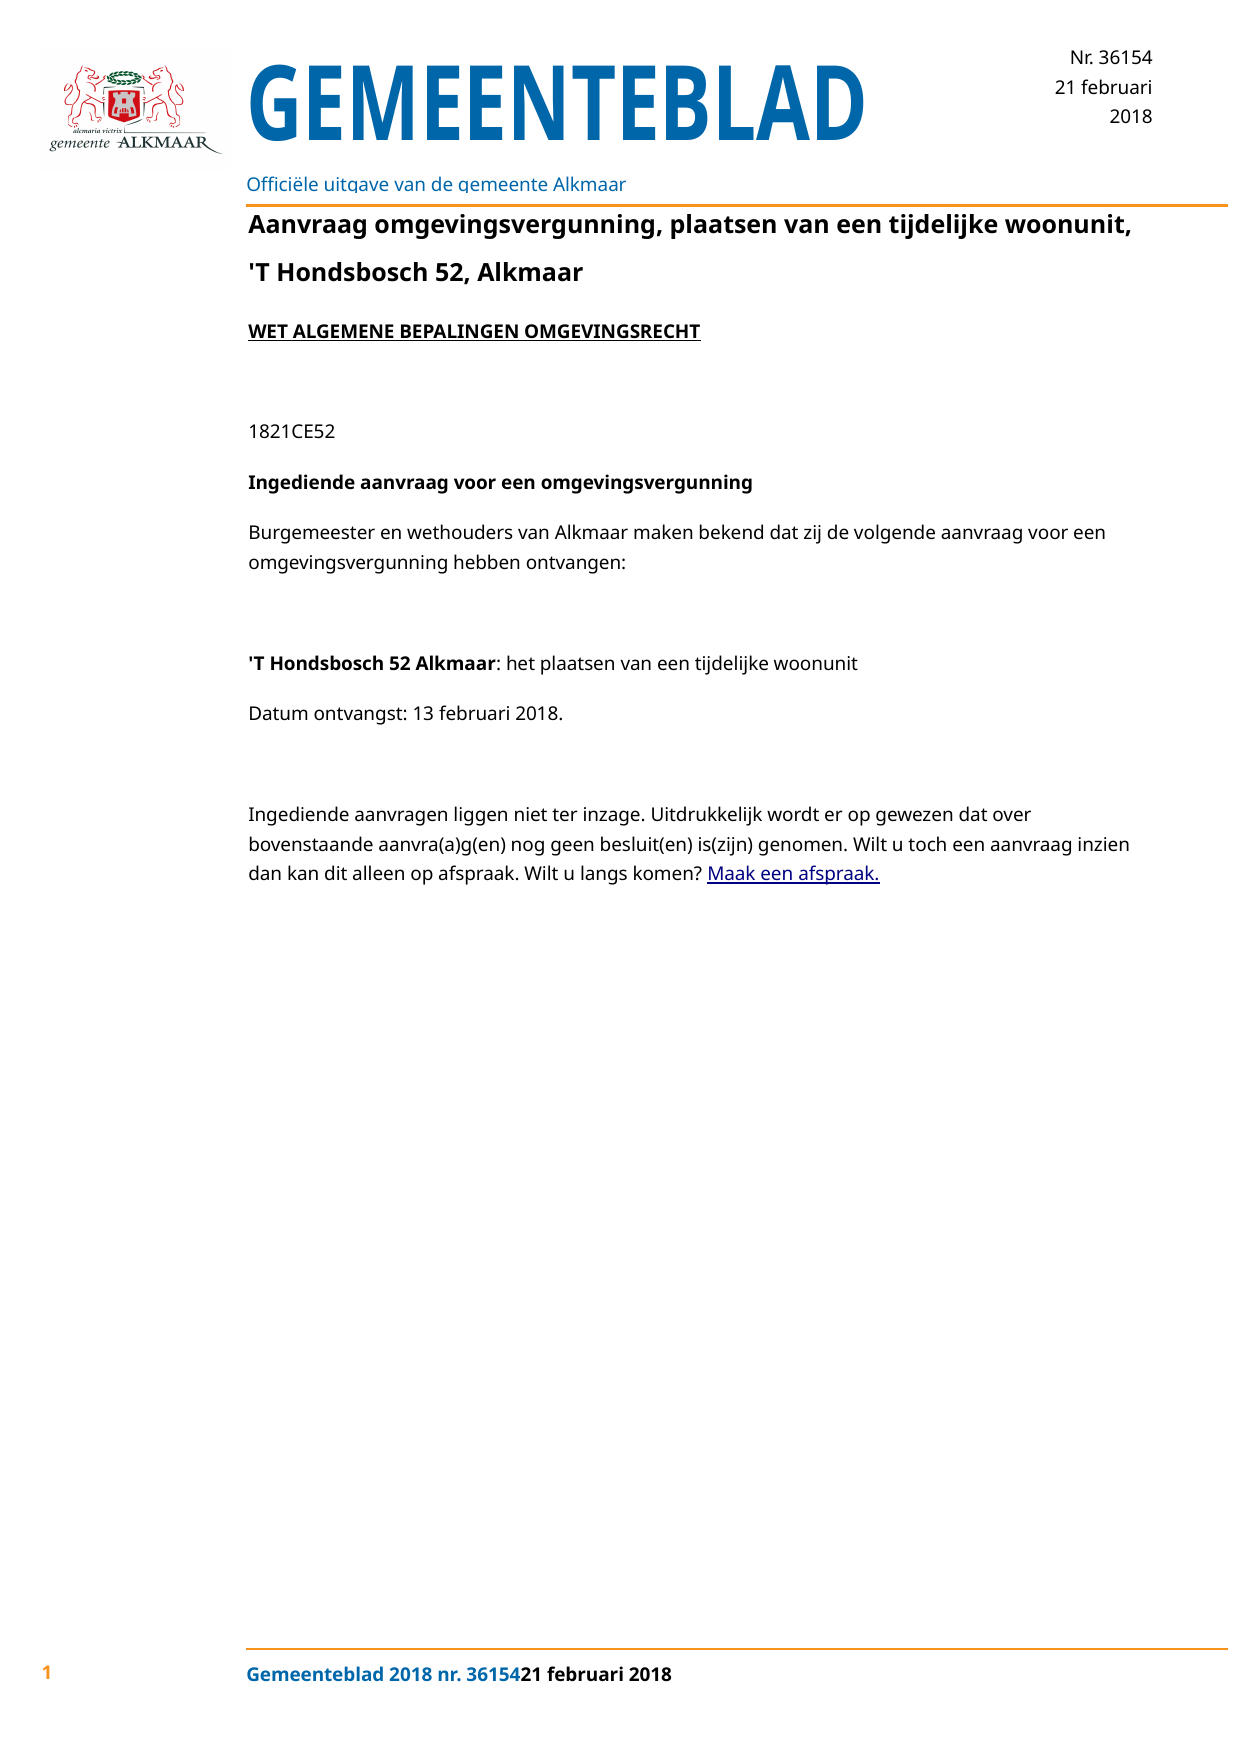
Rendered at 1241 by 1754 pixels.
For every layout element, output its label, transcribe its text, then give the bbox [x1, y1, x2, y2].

text 'T Hondsbosch 52 Alkmaar: het plaatsen van een tijdelijke woonunit [248, 650, 1152, 676]
text Ingediende aanvraag voor een omgevingsvergunning [248, 469, 1152, 495]
text Burgemeester en wethouders van Alkmaar maken bekend dat zij de volgende aanvraag voor een omgevingsvergunning hebben ontvangen: [248, 519, 1152, 575]
text 1821CE52 [248, 419, 1152, 444]
picture [41, 47, 231, 172]
text WET ALGEMENE BEPALINGEN OMGEVINGSRECHT [248, 318, 1152, 344]
text Ingediende aanvragen liggen niet ter inzage. Uitdrukkelijk wordt er op gewezen dat over bovenstaande aanvra(a)g(en) nog geen besluit(en) is(zijn) genomen. Wilt u toch een aanvraag inzien dan kan dit alleen op afspraak. Wilt u langs komen? Maak een afspraak. [248, 801, 1152, 886]
text Datum ontvangst: 13 februari 2018. [248, 700, 1152, 726]
text Aanvraag omgevingsvergunning, plaatsen van een tijdelijke woonunit, 'T Hondsbosch 52, Alkmaar [248, 207, 1152, 288]
